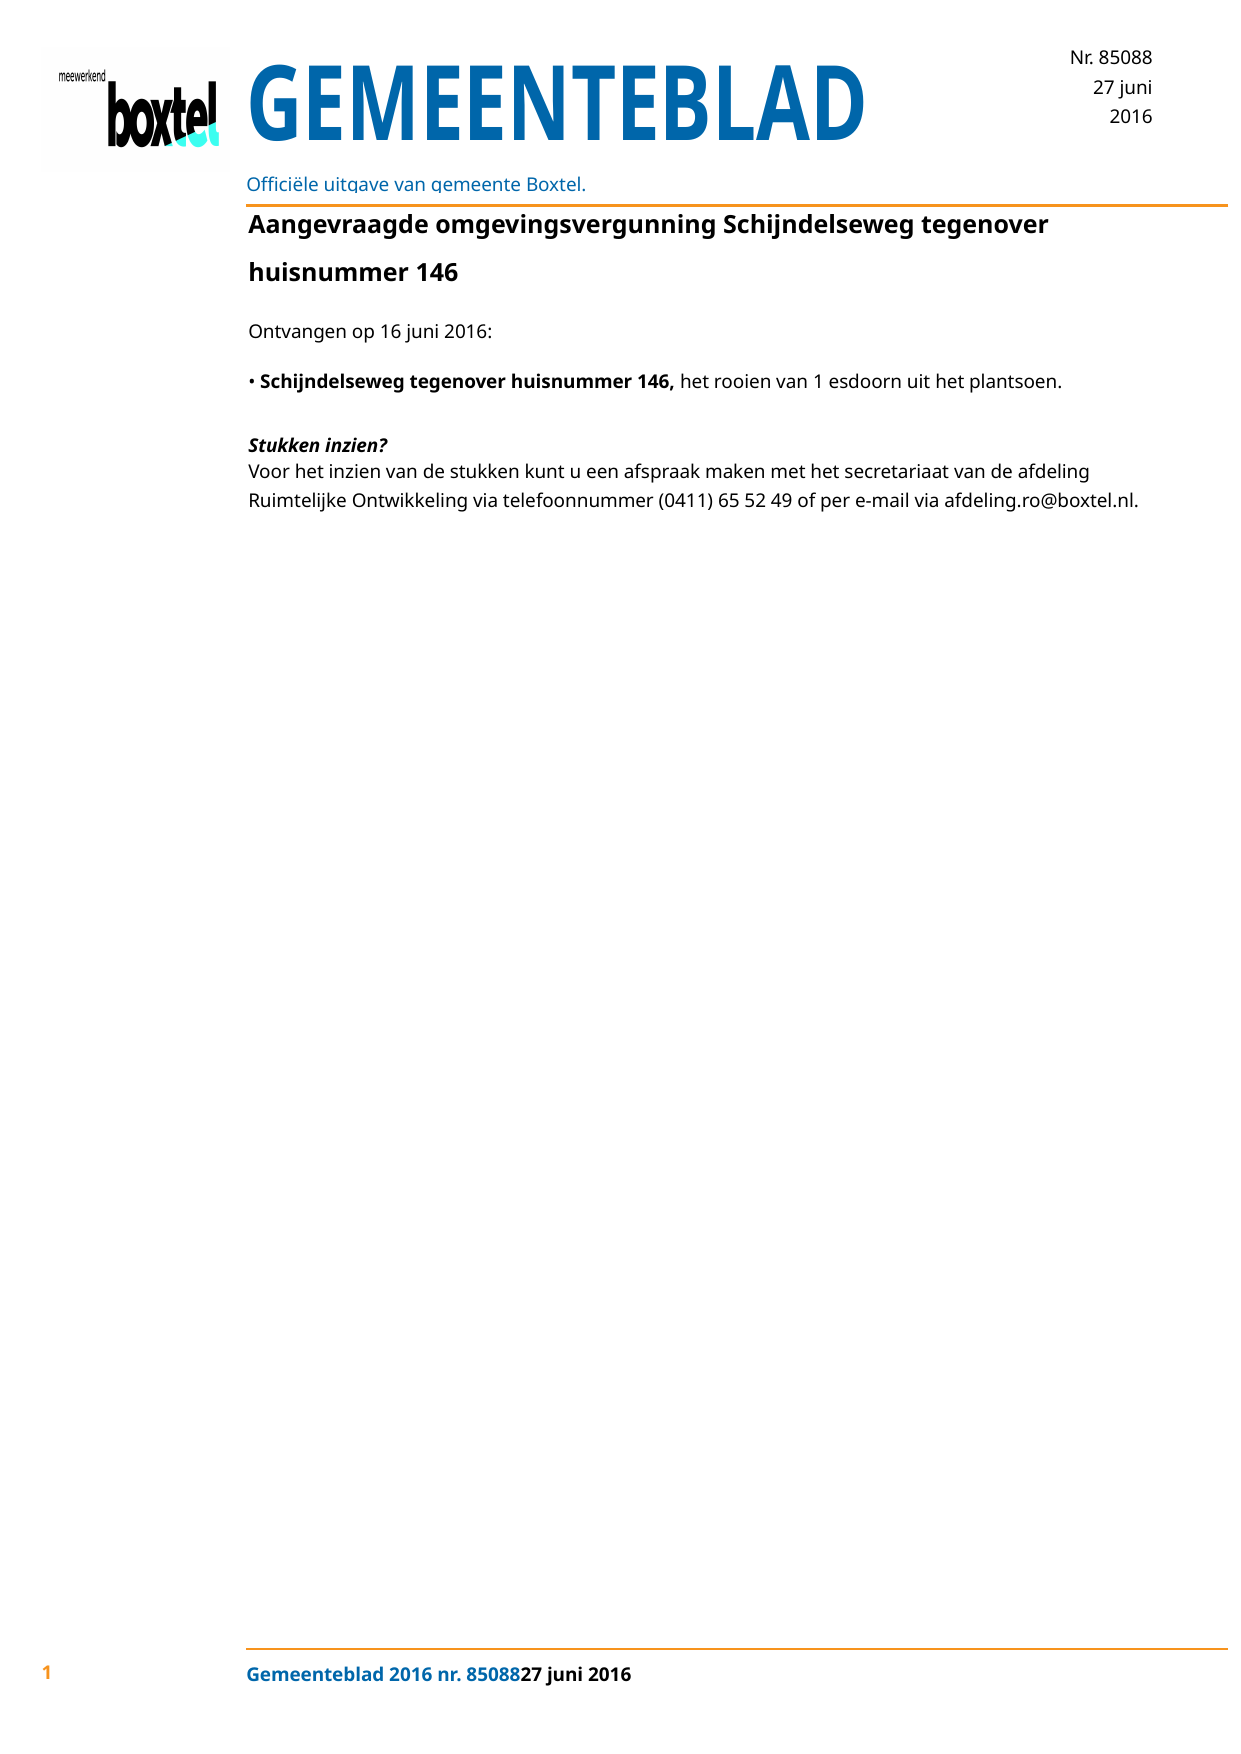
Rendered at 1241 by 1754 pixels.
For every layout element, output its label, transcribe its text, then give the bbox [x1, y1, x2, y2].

text Ontvangen op 16 juni 2016: [248, 318, 1152, 344]
text • Schijndelseweg tegenover huisnummer 146, het rooien van 1 esdoorn uit het plantsoen. [248, 368, 1152, 394]
text Stukken inzien? [248, 432, 1152, 458]
text Aangevraagde omgevingsvergunning Schijndelseweg tegenover huisnummer 146 [248, 207, 1152, 288]
picture [41, 47, 231, 172]
text Voor het inzien van de stukken kunt u een afspraak maken met het secretariaat van de afdeling Ruimtelijke Ontwikkeling via telefoonnummer (0411) 65 52 49 of per e-mail via afdeling.ro@boxtel.nl. [248, 458, 1152, 513]
